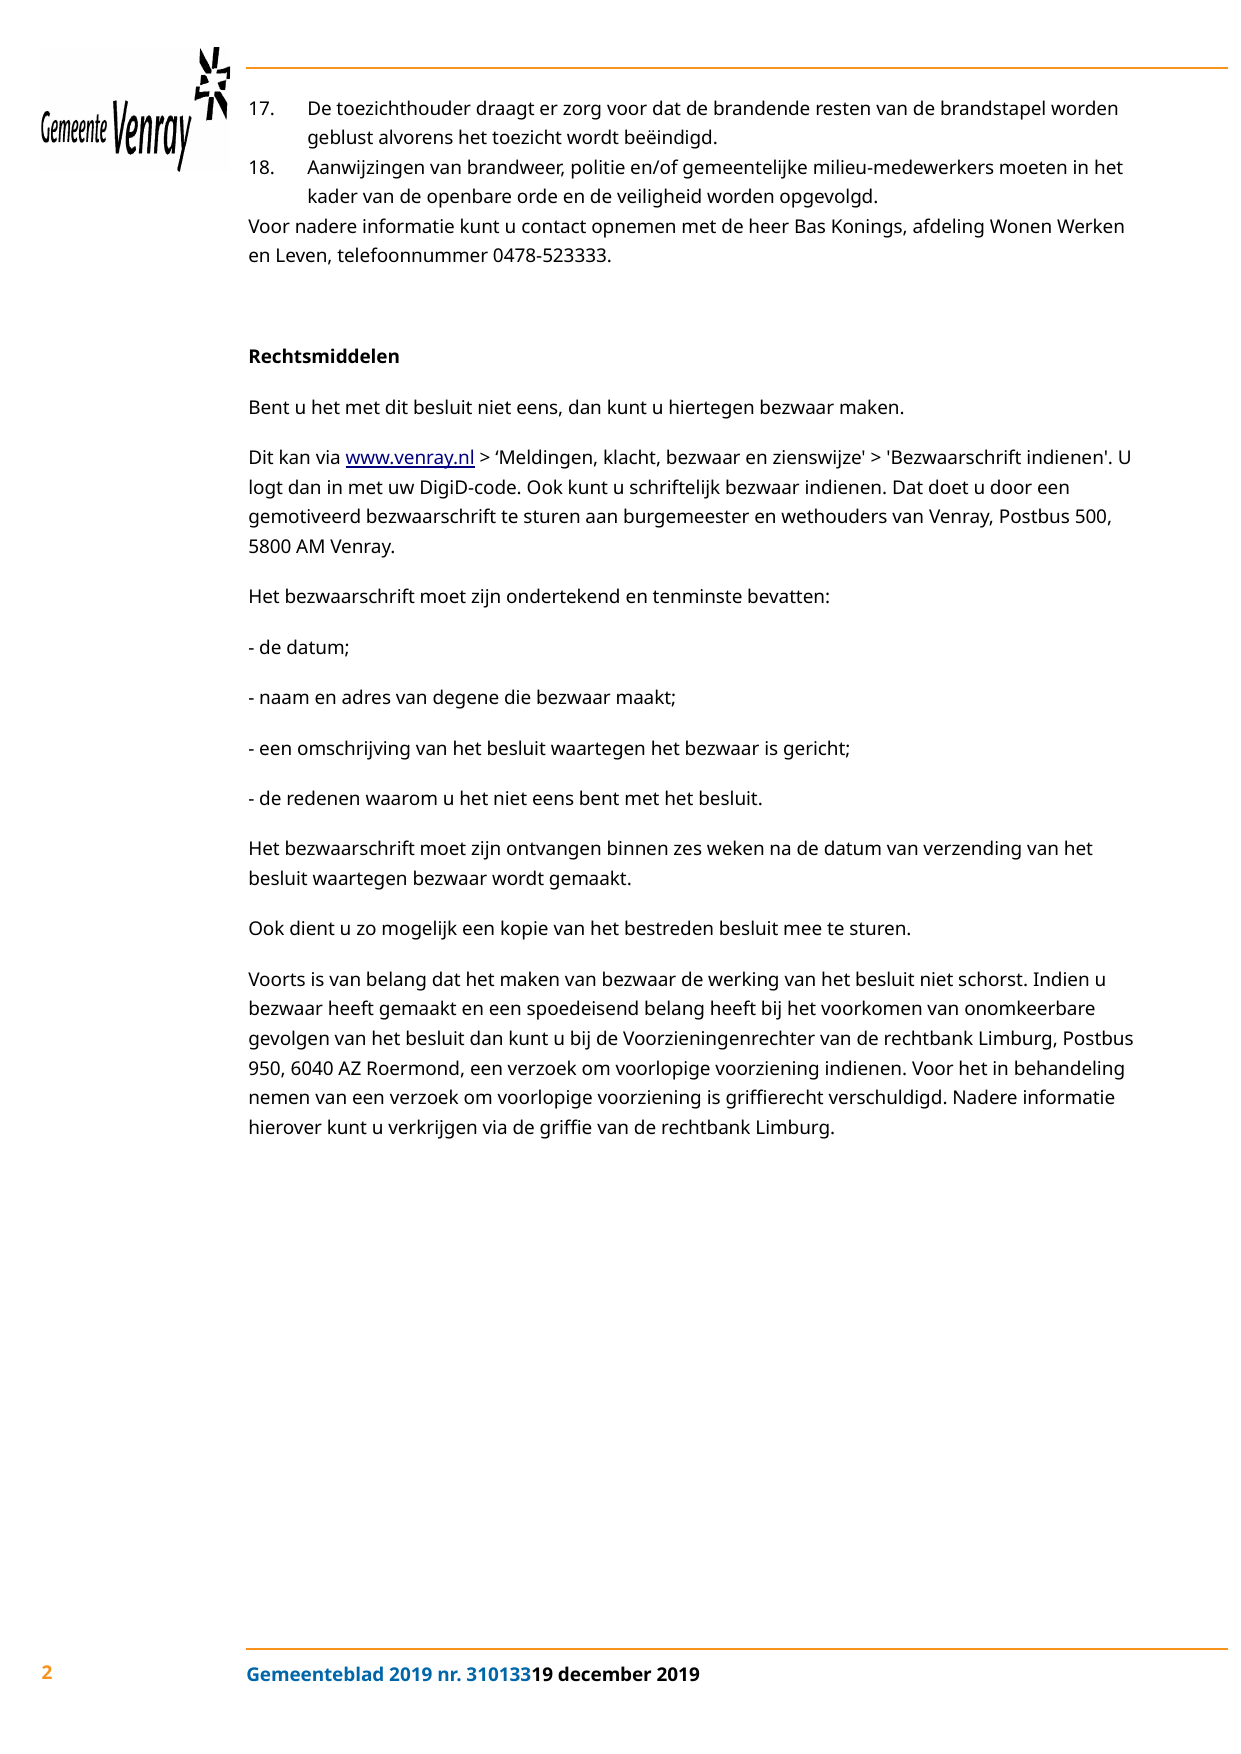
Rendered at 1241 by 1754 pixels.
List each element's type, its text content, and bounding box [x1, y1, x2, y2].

text Ook dient u zo mogelijk een kopie van het bestreden besluit mee te sturen. [248, 916, 1152, 941]
picture [41, 47, 231, 172]
list Aanwijzingen van brandweer, politie en/of gemeentelijke milieu-medewerkers moeten in het kader van de openbare orde en de veiligheid worden opgevolgd. [248, 154, 1152, 209]
text - de redenen waarom u het niet eens bent met het besluit. [248, 785, 1152, 811]
text Dit kan via www.venray.nl > ‘Meldingen, klacht, bezwaar en zienswijze' > 'Bezwaarschrift indienen'. U logt dan in met uw DigiD-code. Ook kunt u schriftelijk bezwaar indienen. Dat doet u door een gemotiveerd bezwaarschrift te sturen aan burgemeester en wethouders van Venray, Postbus 500, 5800 AM Venray. [248, 444, 1152, 559]
text - de datum; [248, 634, 1152, 660]
text Voor nadere informatie kunt u contact opnemen met de heer Bas Konings, afdeling Wonen Werken en Leven, telefoonnummer 0478-523333. [248, 213, 1152, 268]
text Rechtsmiddelen [248, 343, 1152, 369]
text Bent u het met dit besluit niet eens, dan kunt u hiertegen bezwaar maken. [248, 394, 1152, 420]
list De toezichthouder draagt er zorg voor dat de brandende resten van de brandstapel worden geblust alvorens het toezicht wordt beëindigd. [248, 95, 1152, 150]
text Het bezwaarschrift moet zijn ondertekend en tenminste bevatten: [248, 583, 1152, 609]
text Het bezwaarschrift moet zijn ontvangen binnen zes weken na de datum van verzending van het besluit waartegen bezwaar wordt gemaakt. [248, 836, 1152, 891]
text - een omschrijving van het besluit waartegen het bezwaar is gericht; [248, 735, 1152, 761]
text Voorts is van belang dat het maken van bezwaar de werking van het besluit niet schorst. Indien u bezwaar heeft gemaakt en een spoedeisend belang heeft bij het voorkomen van onomkeerbare gevolgen van het besluit dan kunt u bij de Voorzieningenrechter van de rechtbank Limburg, Postbus 950, 6040 AZ Roermond, een verzoek om voorlopige voorziening indienen. Voor het in behandeling nemen van een verzoek om voorlopige voorziening is griffierecht verschuldigd. Nadere informatie hierover kunt u verkrijgen via de griffie van de rechtbank Limburg. [248, 966, 1152, 1140]
text - naam en adres van degene die bezwaar maakt; [248, 684, 1152, 710]
